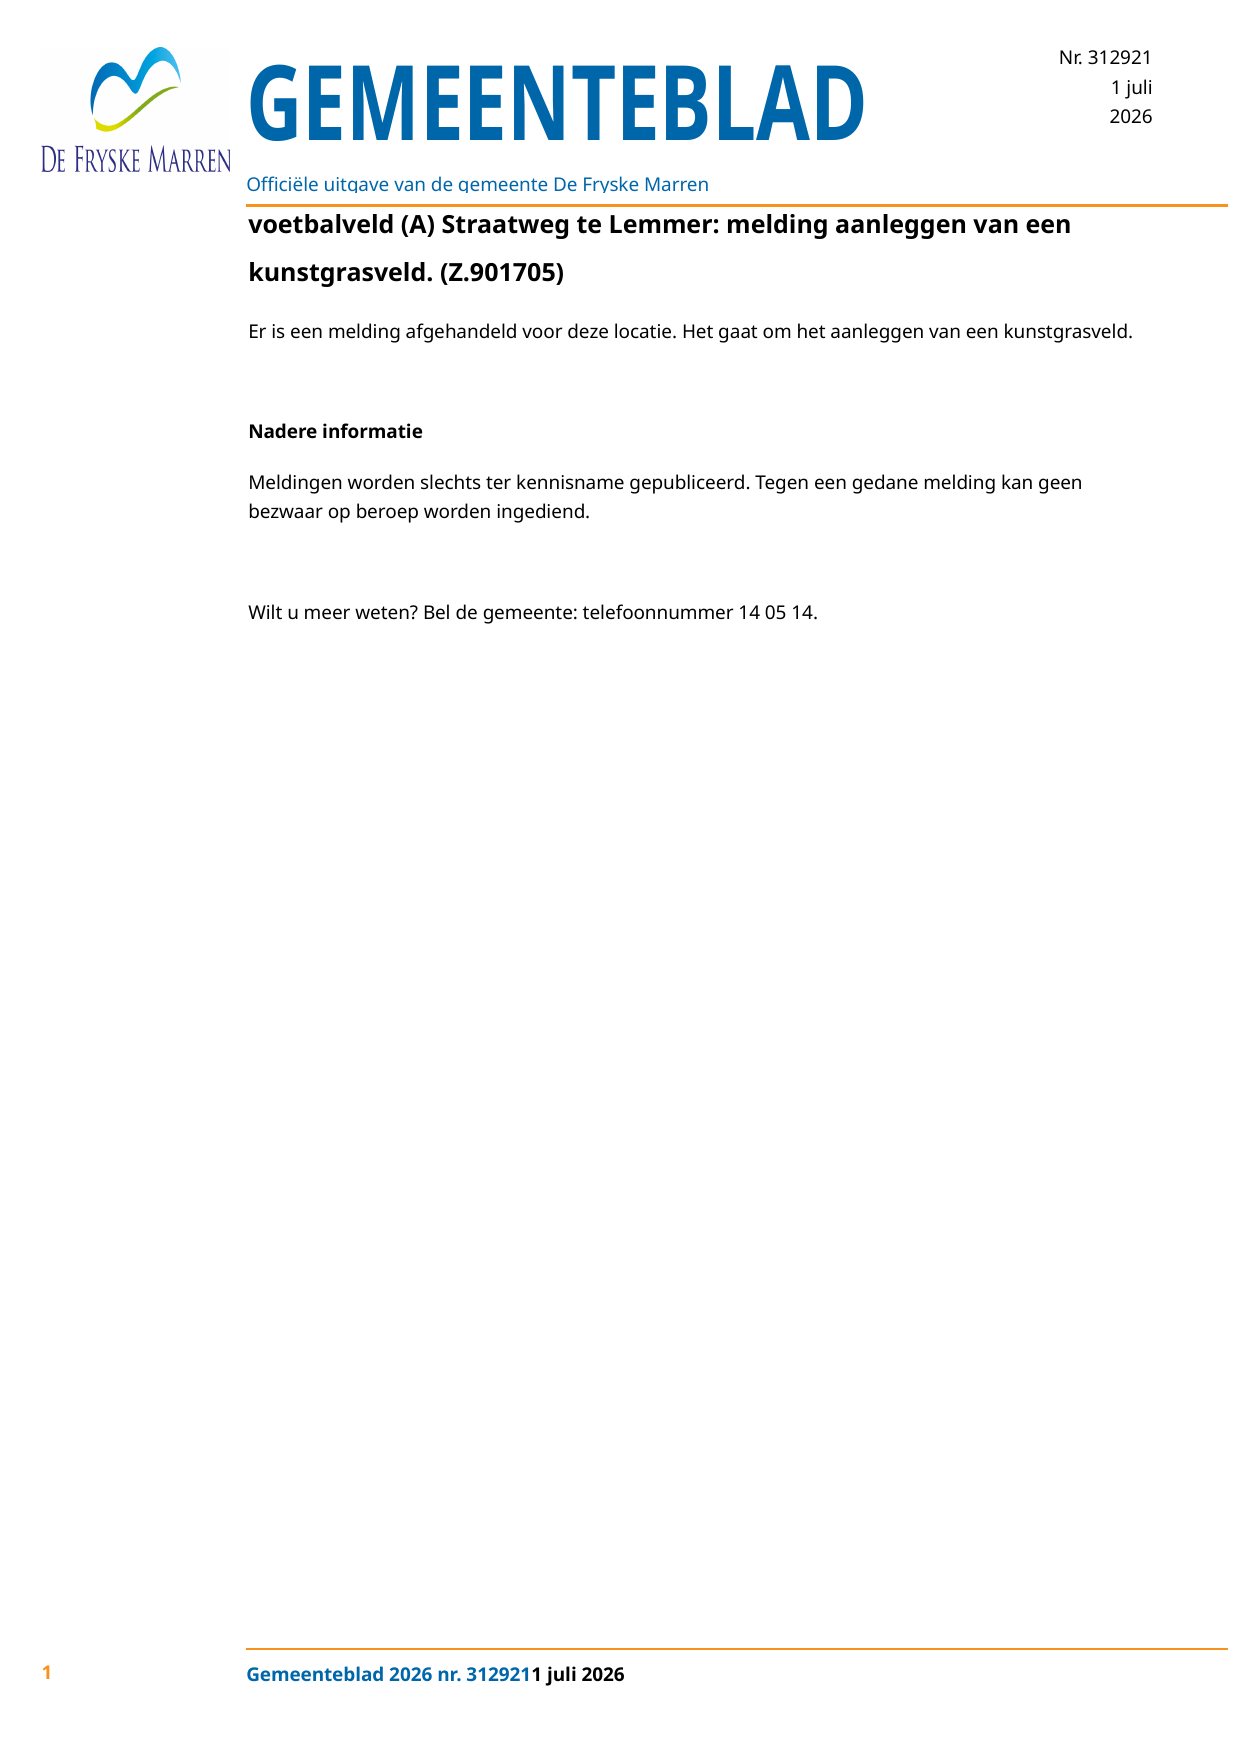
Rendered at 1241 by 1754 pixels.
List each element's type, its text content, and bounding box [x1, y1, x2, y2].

text Nadere informatie [248, 419, 1152, 444]
text Er is een melding afgehandeld voor deze locatie. Het gaat om het aanleggen van een kunstgrasveld. [248, 318, 1152, 344]
text voetbalveld (A) Straatweg te Lemmer: melding aanleggen van een kunstgrasveld. (Z.901705) [248, 207, 1152, 288]
text Wilt u meer weten? Bel de gemeente: telefoonnummer 14 05 14. [248, 599, 1152, 625]
picture [41, 47, 231, 172]
text Meldingen worden slechts ter kennisname gepubliceerd. Tegen een gedane melding kan geen bezwaar op beroep worden ingediend. [248, 469, 1152, 524]
